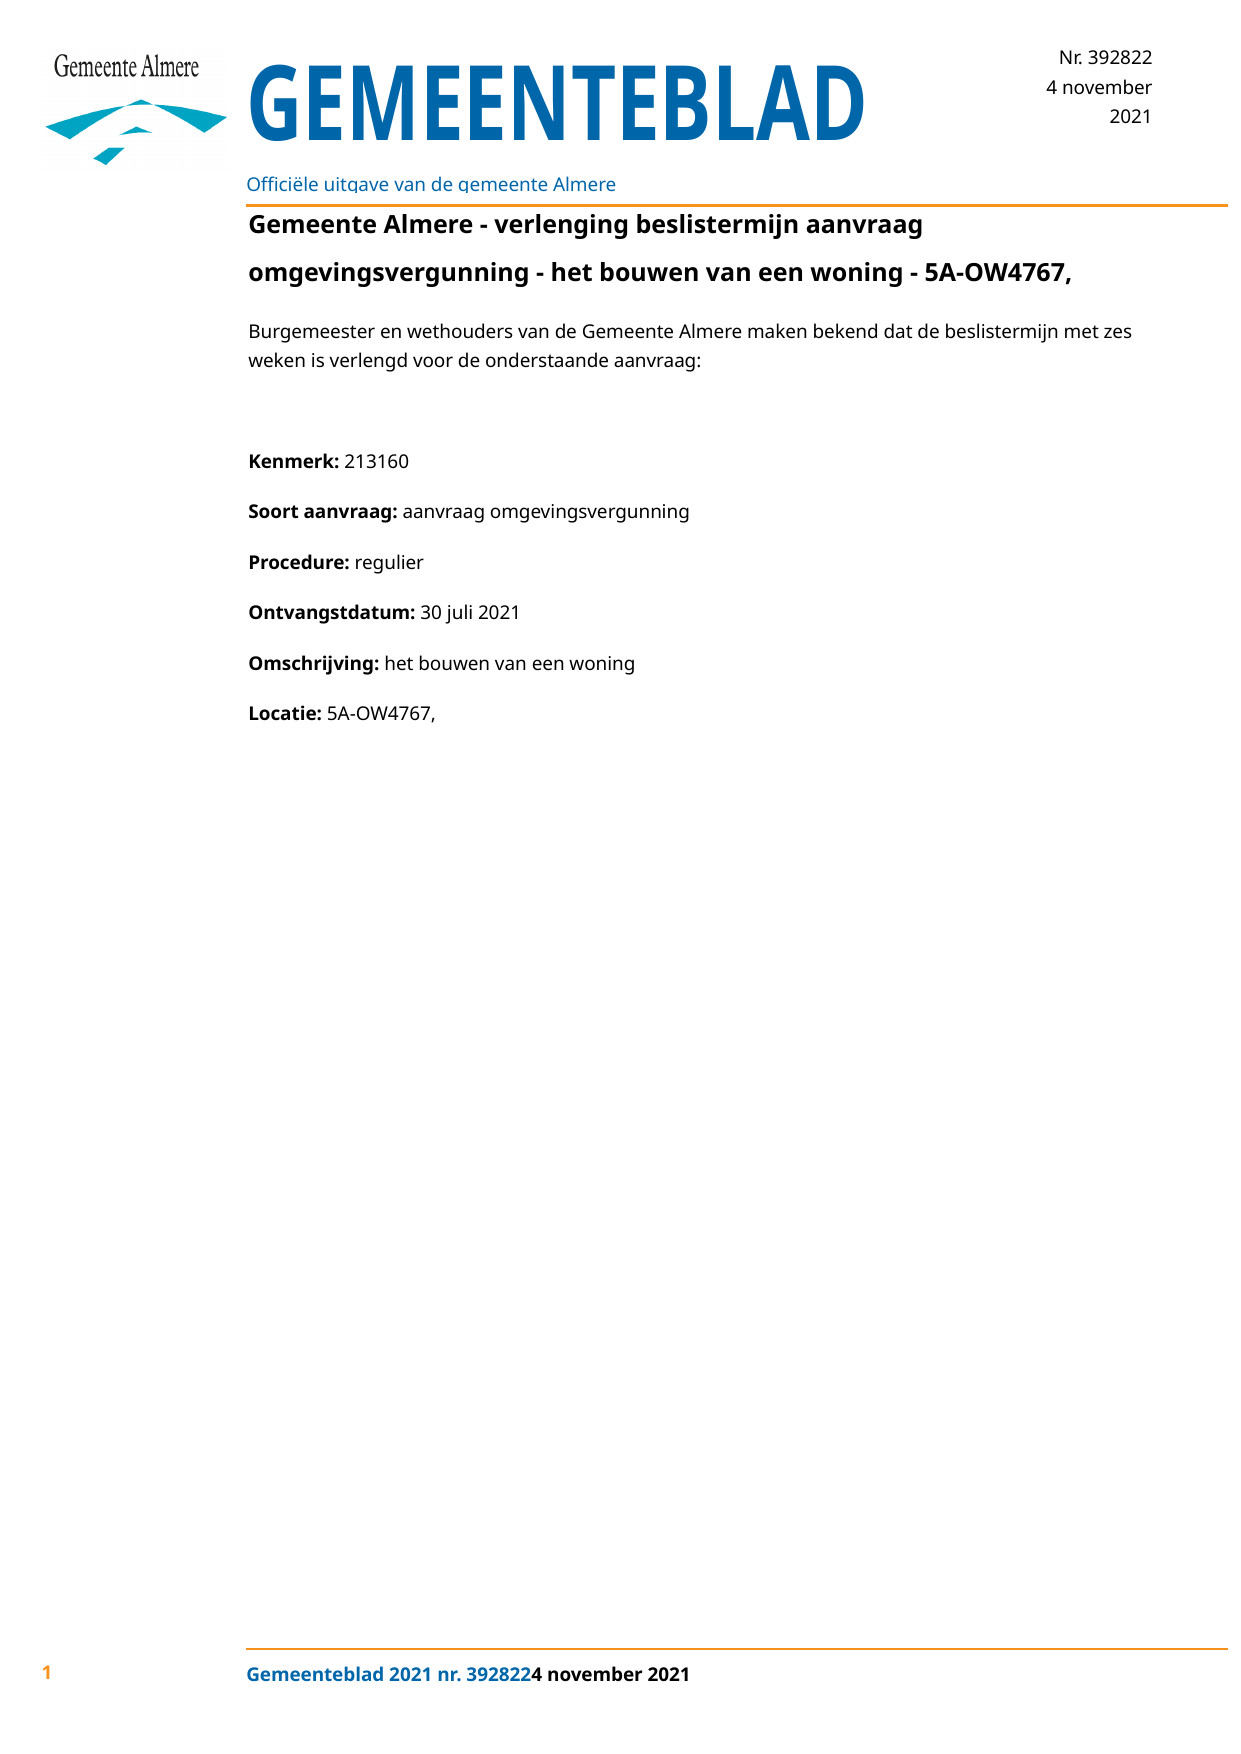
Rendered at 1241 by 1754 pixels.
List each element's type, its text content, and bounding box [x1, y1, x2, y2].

text Omschrijving: het bouwen van een woning [248, 650, 1152, 676]
text Locatie: 5A-OW4767, [248, 700, 1152, 726]
text Kenmerk: 213160 [248, 448, 1152, 474]
picture [41, 47, 231, 172]
text Procedure: regulier [248, 549, 1152, 575]
text Soort aanvraag: aanvraag omgevingsvergunning [248, 499, 1152, 524]
text Ontvangstdatum: 30 juli 2021 [248, 599, 1152, 625]
text Gemeente Almere - verlenging beslistermijn aanvraag omgevingsvergunning - het bouwen van een woning - 5A-OW4767, [248, 207, 1152, 288]
text Burgemeester en wethouders van de Gemeente Almere maken bekend dat de beslistermijn met zes weken is verlengd voor de onderstaande aanvraag: [248, 318, 1152, 373]
